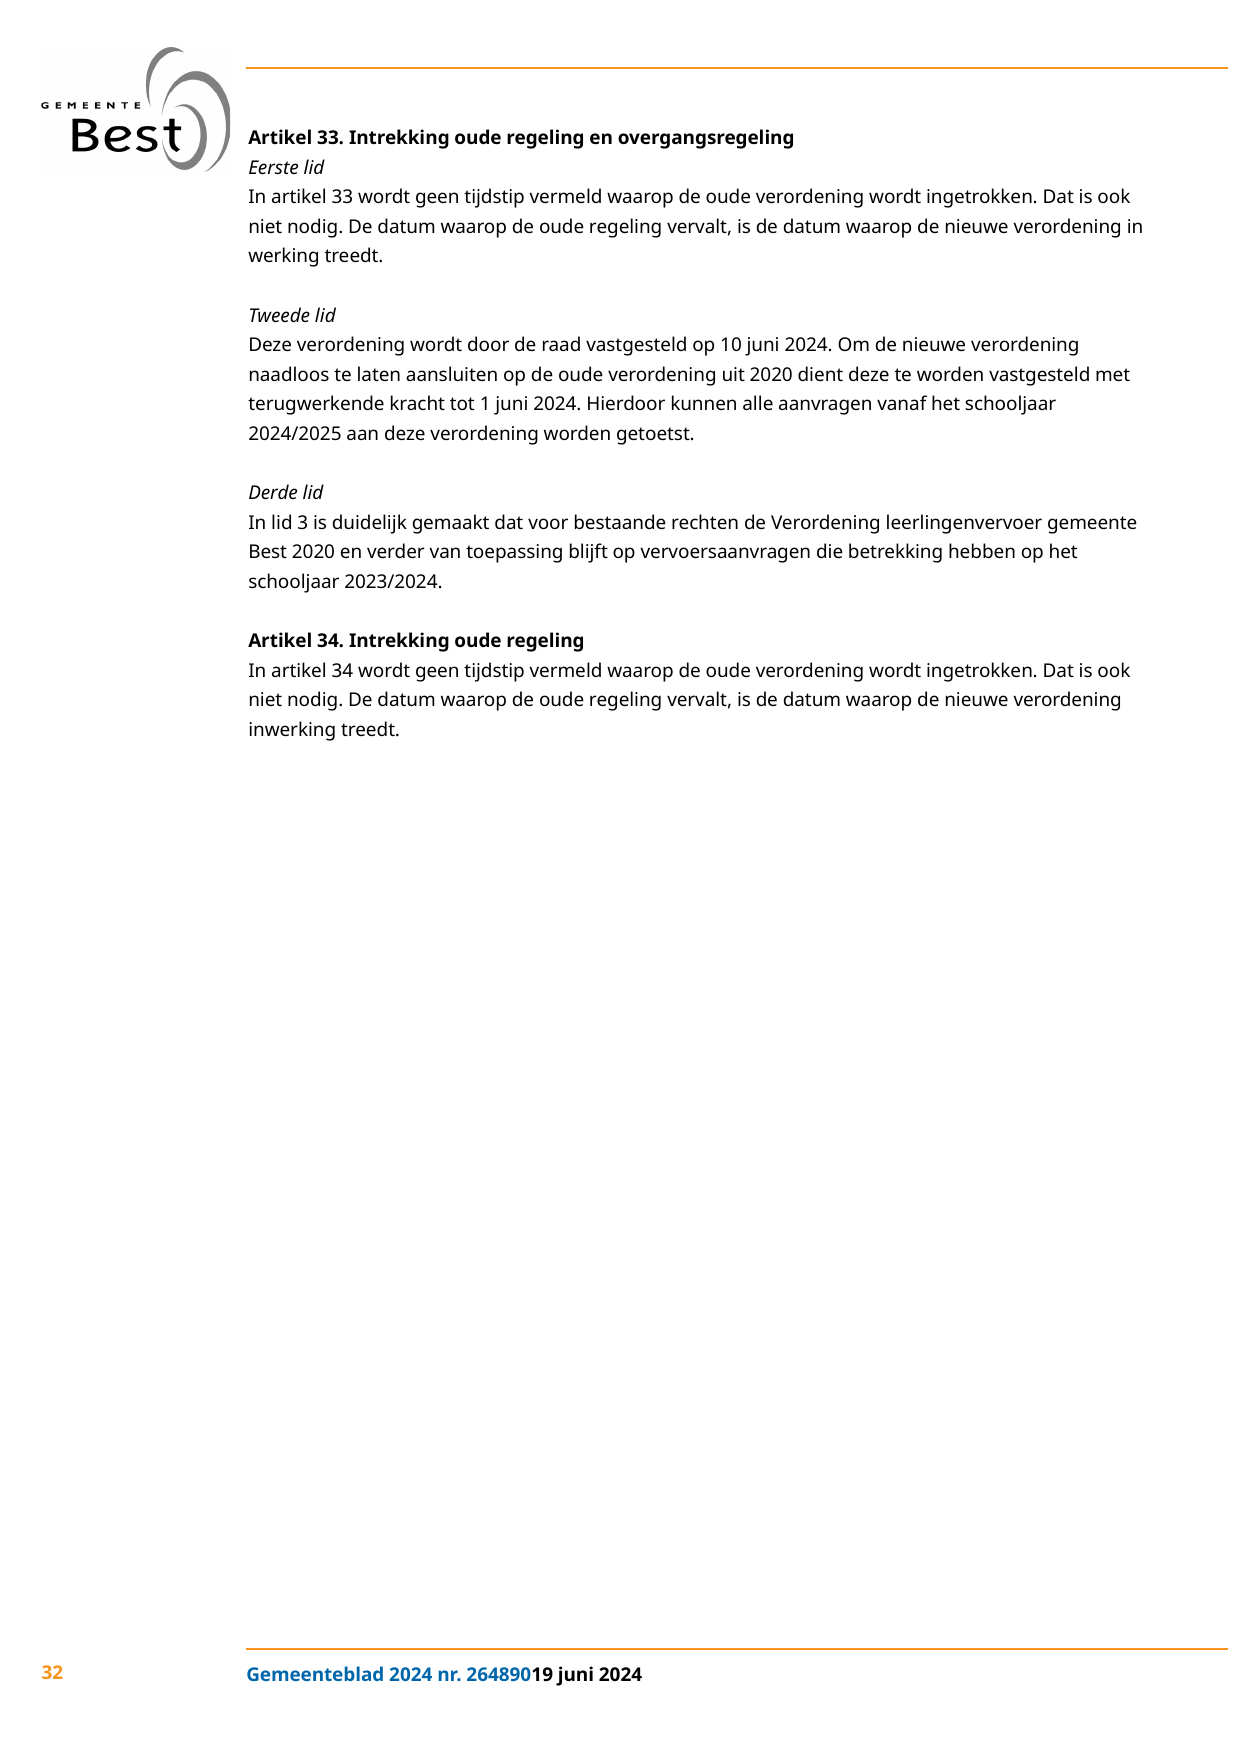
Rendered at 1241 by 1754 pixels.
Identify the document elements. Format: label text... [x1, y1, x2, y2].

text Artikel 34. Intrekking oude regeling [248, 627, 1152, 653]
text In lid 3 is duidelijk gemaakt dat voor bestaande rechten de Verordening leerlingenvervoer gemeente Best 2020 en verder van toepassing blijft op vervoersaanvragen die betrekking hebben op het schooljaar 2023/2024. [248, 509, 1152, 594]
text In artikel 33 wordt geen tijdstip vermeld waarop de oude verordening wordt ingetrokken. Dat is ook niet nodig. De datum waarop de oude regeling vervalt, is de datum waarop de nieuwe verordening in werking treedt. [248, 183, 1152, 268]
text In artikel 34 wordt geen tijdstip vermeld waarop de oude verordening wordt ingetrokken. Dat is ook niet nodig. De datum waarop de oude regeling vervalt, is de datum waarop de nieuwe verordening inwerking treedt. [248, 657, 1152, 742]
text Tweede lid [248, 302, 1152, 328]
picture [41, 47, 231, 172]
text Eerste lid [248, 154, 1152, 180]
text Artikel 33. Intrekking oude regeling en overgangsregeling [248, 124, 1152, 150]
text Derde lid [248, 479, 1152, 505]
text Deze verordening wordt door de raad vastgesteld op 10 juni 2024. Om de nieuwe verordening naadloos te laten aansluiten op de oude verordening uit 2020 dient deze te worden vastgesteld met terugwerkende kracht tot 1 juni 2024. Hierdoor kunnen alle aanvragen vanaf het schooljaar 2024/2025 aan deze verordening worden getoetst. [248, 331, 1152, 446]
